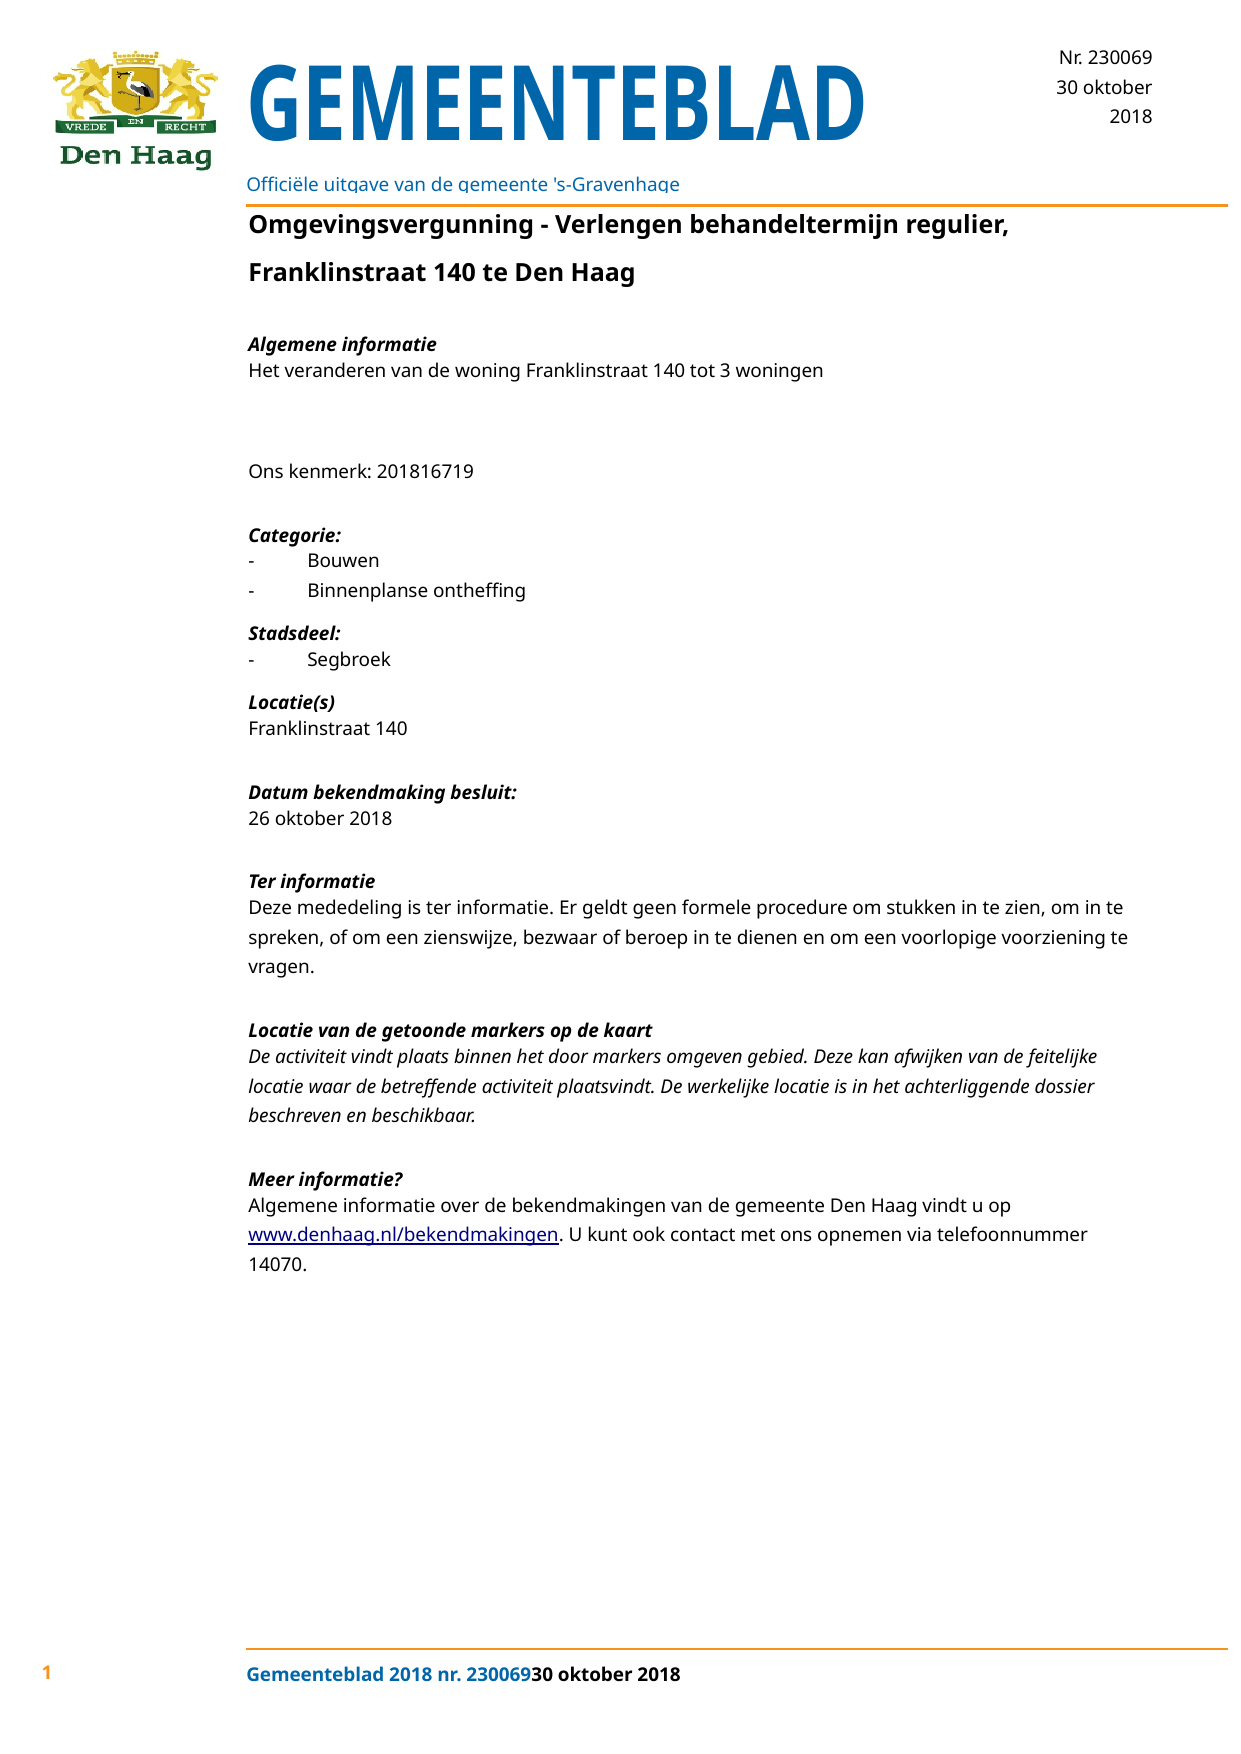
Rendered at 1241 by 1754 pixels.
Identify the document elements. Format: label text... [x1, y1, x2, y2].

text De activiteit vindt plaats binnen het door markers omgeven gebied. Deze kan afwijken van de feitelijke locatie waar de betreffende activiteit plaatsvindt. De werkelijke locatie is in het achterliggende dossier beschreven en beschikbaar. [248, 1043, 1152, 1128]
list Binnenplanse ontheffing [248, 577, 1152, 603]
text Het veranderen van de woning Franklinstraat 140 tot 3 woningen [248, 357, 1152, 383]
list Segbroek [248, 646, 1152, 672]
text Datum bekendmaking besluit: [248, 779, 1152, 805]
text Categorie: [248, 522, 1152, 548]
text Omgevingsvergunning - Verlengen behandeltermijn regulier, Franklinstraat 140 te Den Haag [248, 207, 1152, 288]
text 26 oktober 2018 [248, 805, 1152, 830]
text Franklinstraat 140 [248, 715, 1152, 741]
picture [41, 47, 231, 172]
text Ons kenmerk: 201816719 [248, 458, 1152, 484]
text Algemene informatie [248, 331, 1152, 357]
text Locatie van de getoonde markers op de kaart [248, 1017, 1152, 1043]
text Meer informatie? [248, 1166, 1152, 1192]
text Stadsdeel: [248, 620, 1152, 646]
text Algemene informatie over de bekendmakingen van de gemeente Den Haag vindt u op www.denhaag.nl/bekendmakingen. U kunt ook contact met ons opnemen via telefoonnummer 14070. [248, 1192, 1152, 1277]
text Locatie(s) [248, 689, 1152, 715]
list Bouwen [248, 548, 1152, 573]
text Deze mededeling is ter informatie. Er geldt geen formele procedure om stukken in te zien, om in te spreken, of om een zienswijze, bezwaar of beroep in te dienen en om een voorlopige voorziening te vragen. [248, 894, 1152, 979]
text Ter informatie [248, 869, 1152, 894]
